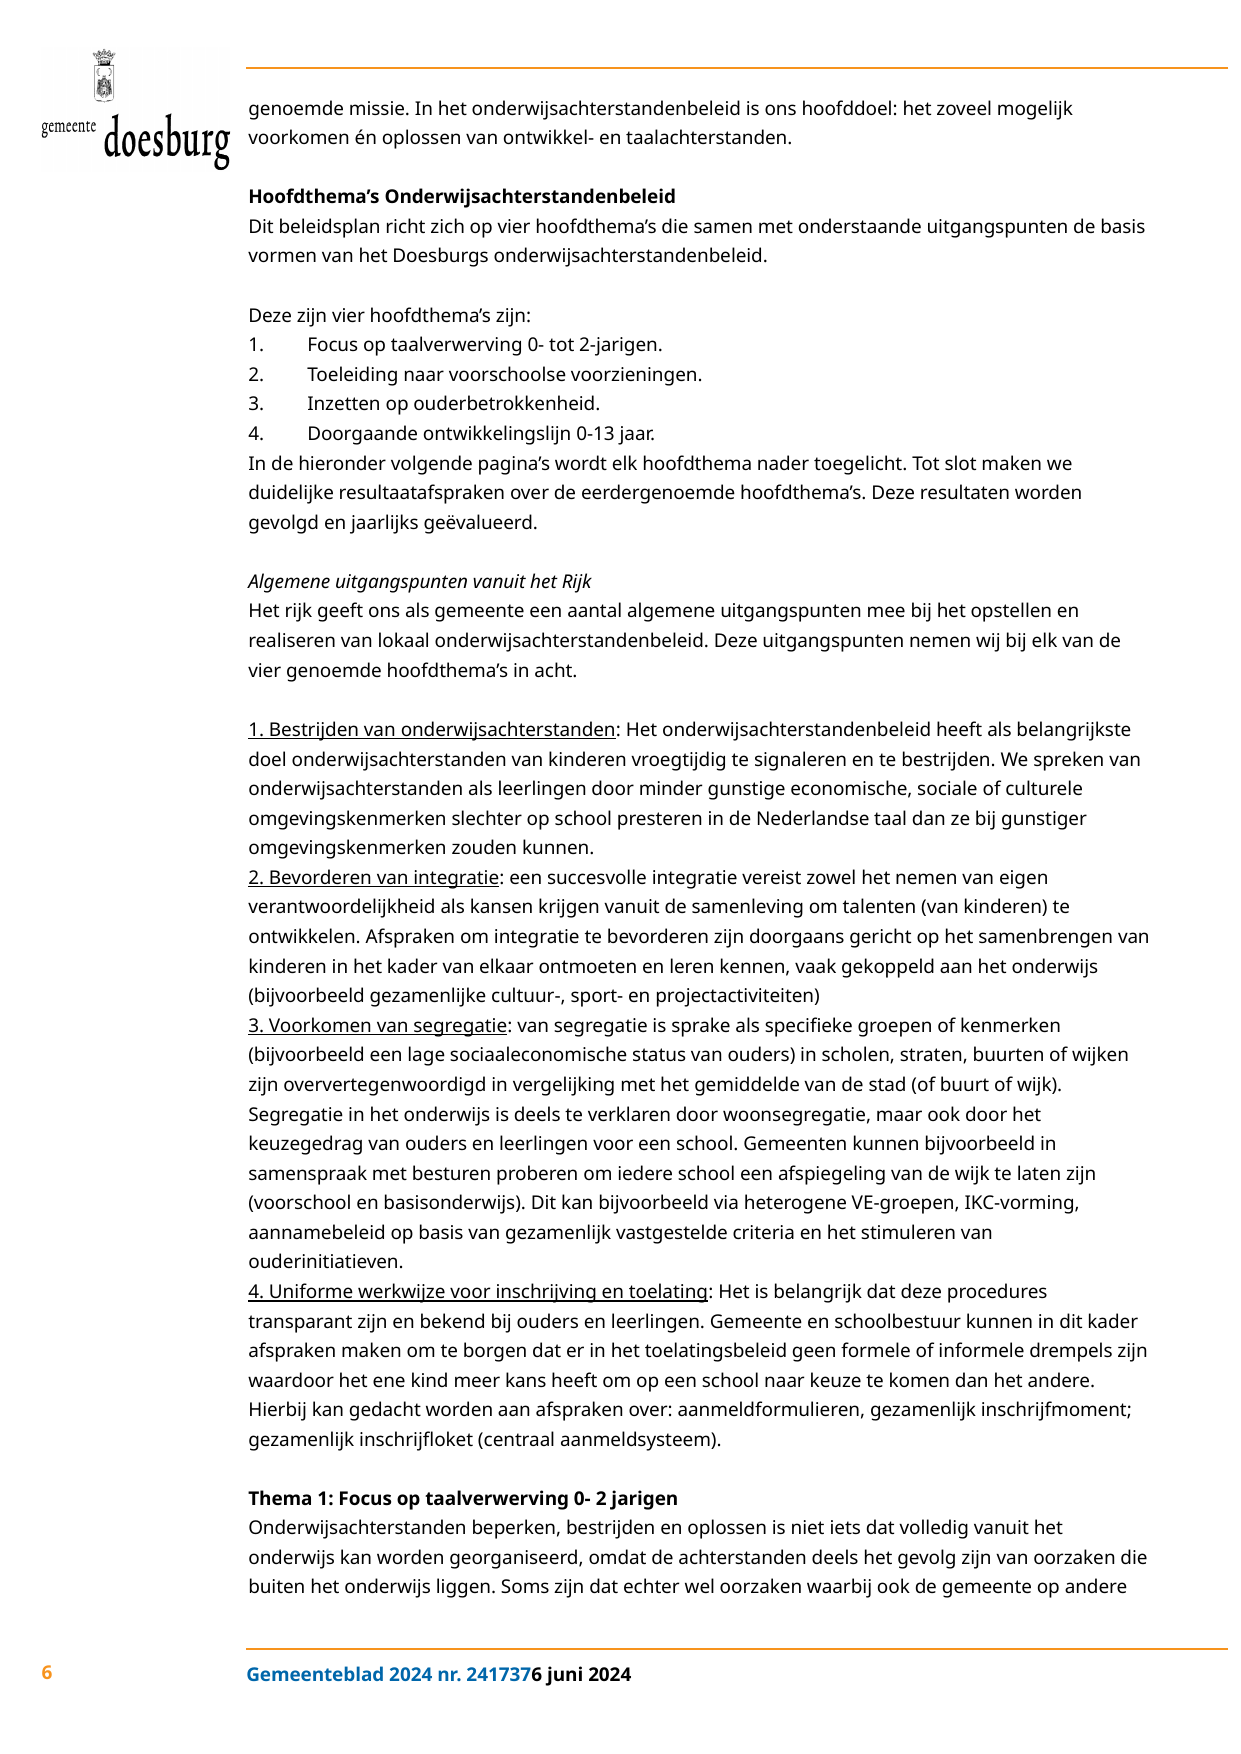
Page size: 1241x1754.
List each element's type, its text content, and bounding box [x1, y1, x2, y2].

table_header 1. Bestrijden van onderwijsachterstanden: Het onderwijsachterstandenbeleid heeft als belangrijkste doel onderwijsachterstanden van kinderen vroegtijdig te signaleren en te bestrijden. We spreken van onderwijsachterstanden als leerlingen door minder gunstige economische, sociale of culturele omgevingskenmerken slechter op school presteren in de Nederlandse taal dan ze bij gunstiger omgevingskenmerken zouden kunnen. 2. Bevorderen van integratie: een succesvolle integratie vereist zowel het nemen van eigen verantwoordelijkheid als kansen krijgen vanuit de samenleving om talenten (van kinderen) te ontwikkelen. Afspraken om integratie te bevorderen zijn doorgaans gericht op het samenbrengen van kinderen in het kader van elkaar ontmoeten en leren kennen, vaak gekoppeld aan het onderwijs (bijvoorbeeld gezamenlijke cultuur-, sport- en projectactiviteiten) 3. Voorkomen van segregatie: van segregatie is sprake als specifieke groepen of kenmerken (bijvoorbeeld een lage sociaaleconomische status van ouders) in scholen, straten, buurten of wijken zijn oververtegenwoordigd in vergelijking met het gemiddelde van de stad (of buurt of wijk). Segregatie in het onderwijs is deels te verklaren door woonsegregatie, maar ook door het keuzegedrag van ouders en leerlingen voor een school. Gemeenten kunnen bijvoorbeeld in samenspraak met besturen proberen om iedere school een afspiegeling van de wijk te laten zijn (voorschool en basisonderwijs). Dit kan bijvoorbeeld via heterogene VE-groepen, IKC-vorming, aannamebeleid op basis van gezamenlijk vastgestelde criteria en het stimuleren van ouderinitiatieven. 4. Uniforme werkwijze voor inschrijving en toelating: Het is belangrijk dat deze procedures transparant zijn en bekend bij ouders en leerlingen. Gemeente en schoolbestuur kunnen in dit kader afspraken maken om te borgen dat er in het toelatingsbeleid geen formele of informele drempels zijn waardoor het ene kind meer kans heeft om op een school naar keuze te komen dan het andere. Hierbij kan gedacht worden aan afspraken over: aanmeldformulieren, gezamenlijk inschrijfmoment; gezamenlijk inschrijfloket (centraal aanmeldsysteem). [248, 716, 1152, 1452]
text genoemde missie. In het onderwijsachterstandenbeleid is ons hoofddoel: het zoveel mogelijk voorkomen én oplossen van ontwikkel- en taalachterstanden. [248, 95, 1152, 150]
list Toeleiding naar voorschoolse voorzieningen. [248, 361, 1152, 387]
picture [41, 47, 231, 172]
text Onderwijsachterstanden beperken, bestrijden en oplossen is niet iets dat volledig vanuit het onderwijs kan worden georganiseerd, omdat de achterstanden deels het gevolg zijn van oorzaken die buiten het onderwijs liggen. Soms zijn dat echter wel oorzaken waarbij ook de gemeente op andere [248, 1514, 1152, 1599]
list Focus op taalverwerving 0- tot 2-jarigen. [248, 331, 1152, 357]
text Dit beleidsplan richt zich op vier hoofdthema’s die samen met onderstaande uitgangspunten de basis vormen van het Doesburgs onderwijsachterstandenbeleid. [248, 213, 1152, 268]
text Hoofdthema’s Onderwijsachterstandenbeleid [248, 183, 1152, 209]
text Het rijk geeft ons als gemeente een aantal algemene uitgangspunten mee bij het opstellen en realiseren van lokaal onderwijsachterstandenbeleid. Deze uitgangspunten nemen wij bij elk van de vier genoemde hoofdthema’s in acht. [248, 598, 1152, 683]
text Algemene uitgangspunten vanuit het Rijk [248, 568, 1152, 594]
list Doorgaande ontwikkelingslijn 0-13 jaar. [248, 420, 1152, 446]
text Deze zijn vier hoofdthema’s zijn: [248, 302, 1152, 328]
text Thema 1: Focus op taalverwerving 0- 2 jarigen [248, 1485, 1152, 1510]
list Inzetten op ouderbetrokkenheid. [248, 391, 1152, 416]
text In de hieronder volgende pagina’s wordt elk hoofdthema nader toegelicht. Tot slot maken we duidelijke resultaatafspraken over de eerdergenoemde hoofdthema’s. Deze resultaten worden gevolgd en jaarlijks geëvalueerd. [248, 450, 1152, 535]
